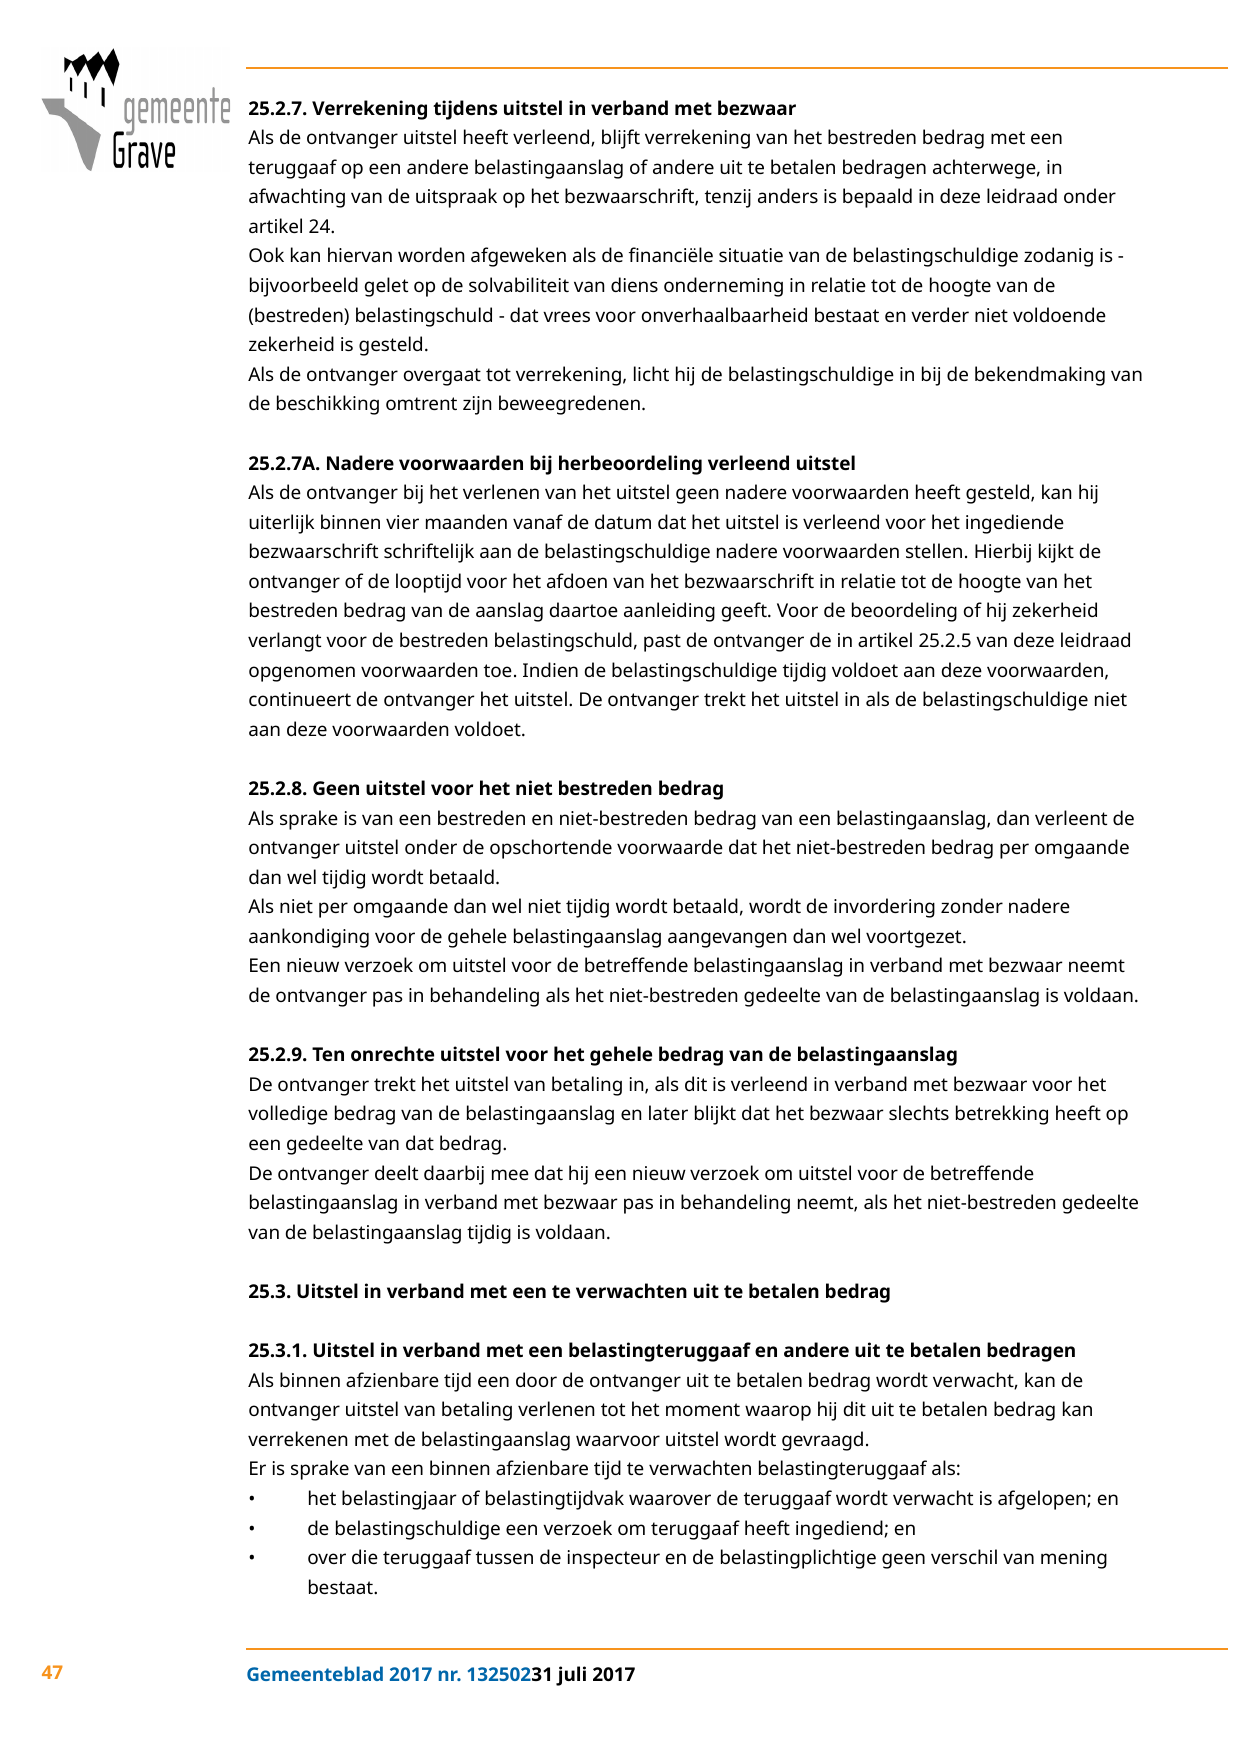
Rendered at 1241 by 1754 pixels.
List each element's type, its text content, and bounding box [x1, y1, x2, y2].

text Ook kan hiervan worden afgeweken als de financiële situatie van de belastingschuldige zodanig is - bijvoorbeeld gelet op de solvabiliteit van diens onderneming in relatie tot de hoogte van de (bestreden) belastingschuld - dat vrees voor onverhaalbaarheid bestaat en verder niet voldoende zekerheid is gesteld. [248, 243, 1152, 357]
picture [41, 47, 231, 172]
text 25.2.7. Verrekening tijdens uitstel in verband met bezwaar [248, 95, 1152, 121]
text 25.2.8. Geen uitstel voor het niet bestreden bedrag [248, 775, 1152, 801]
list de belastingschuldige een verzoek om teruggaaf heeft ingediend; en [248, 1515, 1152, 1541]
text Als niet per omgaande dan wel niet tijdig wordt betaald, wordt de invordering zonder nadere aankondiging voor de gehele belastingaanslag aangevangen dan wel voortgezet. [248, 893, 1152, 949]
text 25.2.9. Ten onrechte uitstel voor het gehele bedrag van de belastingaanslag [248, 1041, 1152, 1067]
text 25.3. Uitstel in verband met een te verwachten uit te betalen bedrag [248, 1278, 1152, 1304]
text De ontvanger trekt het uitstel van betaling in, als dit is verleend in verband met bezwaar voor het volledige bedrag van de belastingaanslag en later blijkt dat het bezwaar slechts betrekking heeft op een gedeelte van dat bedrag. [248, 1071, 1152, 1156]
text Als de ontvanger uitstel heeft verleend, blijft verrekening van het bestreden bedrag met een teruggaaf op een andere belastingaanslag of andere uit te betalen bedragen achterwege, in afwachting van de uitspraak op het bezwaarschrift, tenzij anders is bepaald in deze leidraad onder artikel 24. [248, 124, 1152, 239]
text Als binnen afzienbare tijd een door de ontvanger uit te betalen bedrag wordt verwacht, kan de ontvanger uitstel van betaling verlenen tot het moment waarop hij dit uit te betalen bedrag kan verrekenen met de belastingaanslag waarvoor uitstel wordt gevraagd. [248, 1367, 1152, 1452]
text 25.3.1. Uitstel in verband met een belastingteruggaaf en andere uit te betalen bedragen [248, 1337, 1152, 1363]
text Een nieuw verzoek om uitstel voor de betreffende belastingaanslag in verband met bezwaar neemt de ontvanger pas in behandeling als het niet-bestreden gedeelte van de belastingaanslag is voldaan. [248, 953, 1152, 1008]
list over die teruggaaf tussen de inspecteur en de belastingplichtige geen verschil van mening bestaat. [248, 1544, 1152, 1600]
list het belastingjaar of belastingtijdvak waarover de teruggaaf wordt verwacht is afgelopen; en [248, 1485, 1152, 1511]
text 25.2.7A. Nadere voorwaarden bij herbeoordeling verleend uitstel [248, 450, 1152, 476]
text Er is sprake van een binnen afzienbare tijd te verwachten belastingteruggaaf als: [248, 1456, 1152, 1481]
text Als de ontvanger overgaat tot verrekening, licht hij de belastingschuldige in bij de bekendmaking van de beschikking omtrent zijn beweegredenen. [248, 361, 1152, 416]
text De ontvanger deelt daarbij mee dat hij een nieuw verzoek om uitstel voor de betreffende belastingaanslag in verband met bezwaar pas in behandeling neemt, als het niet-bestreden gedeelte van de belastingaanslag tijdig is voldaan. [248, 1160, 1152, 1245]
text Als de ontvanger bij het verlenen van het uitstel geen nadere voorwaarden heeft gesteld, kan hij uiterlijk binnen vier maanden vanaf de datum dat het uitstel is verleend voor het ingediende bezwaarschrift schriftelijk aan de belastingschuldige nadere voorwaarden stellen. Hierbij kijkt de ontvanger of de looptijd voor het afdoen van het bezwaarschrift in relatie tot de hoogte van het bestreden bedrag van de aanslag daartoe aanleiding geeft. Voor de beoordeling of hij zekerheid verlangt voor de bestreden belastingschuld, past de ontvanger de in artikel 25.2.5 van deze leidraad opgenomen voorwaarden toe. Indien de belastingschuldige tijdig voldoet aan deze voorwaarden, continueert de ontvanger het uitstel. De ontvanger trekt het uitstel in als de belastingschuldige niet aan deze voorwaarden voldoet. [248, 479, 1152, 742]
text Als sprake is van een bestreden en niet-bestreden bedrag van een belastingaanslag, dan verleent de ontvanger uitstel onder de opschortende voorwaarde dat het niet-bestreden bedrag per omgaande dan wel tijdig wordt betaald. [248, 805, 1152, 890]
